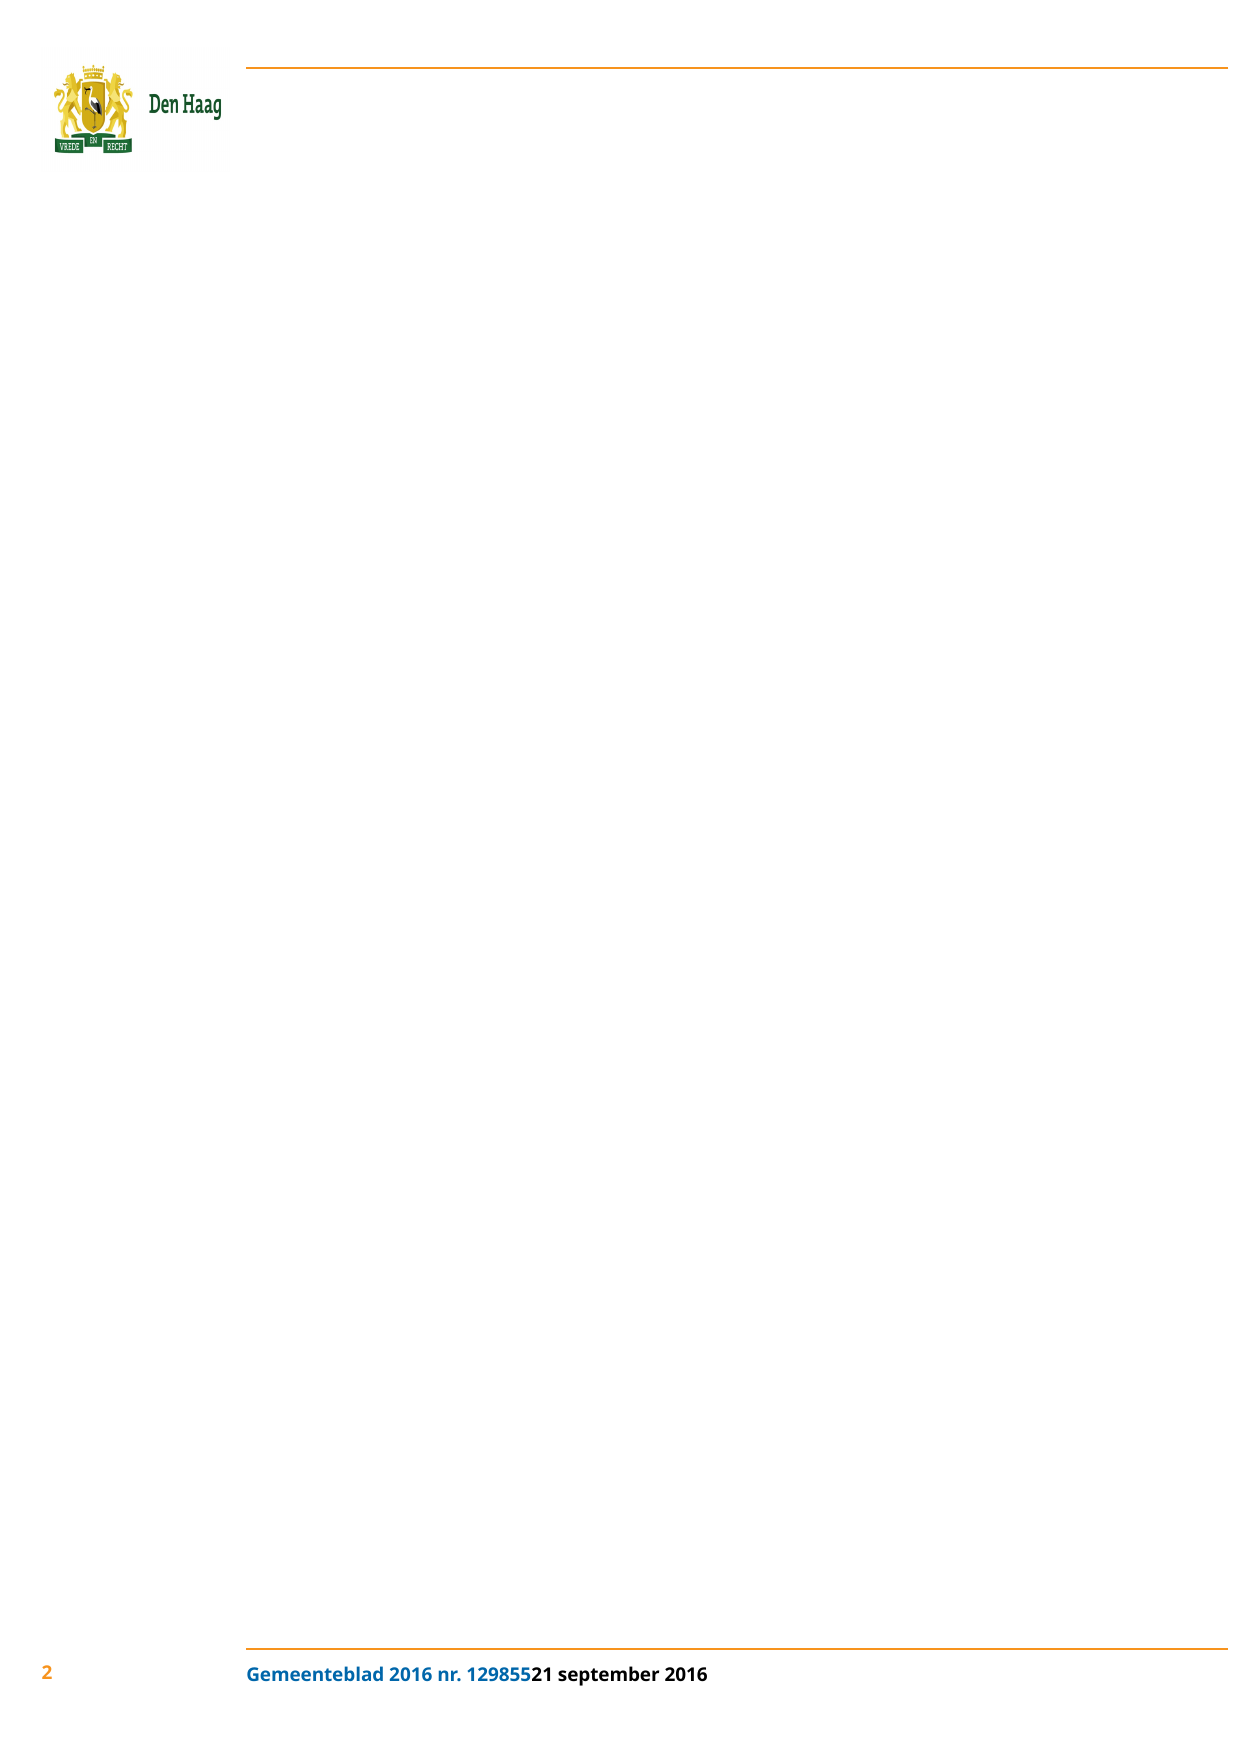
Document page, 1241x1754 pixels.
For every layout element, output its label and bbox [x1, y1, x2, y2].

picture [41, 47, 231, 172]
